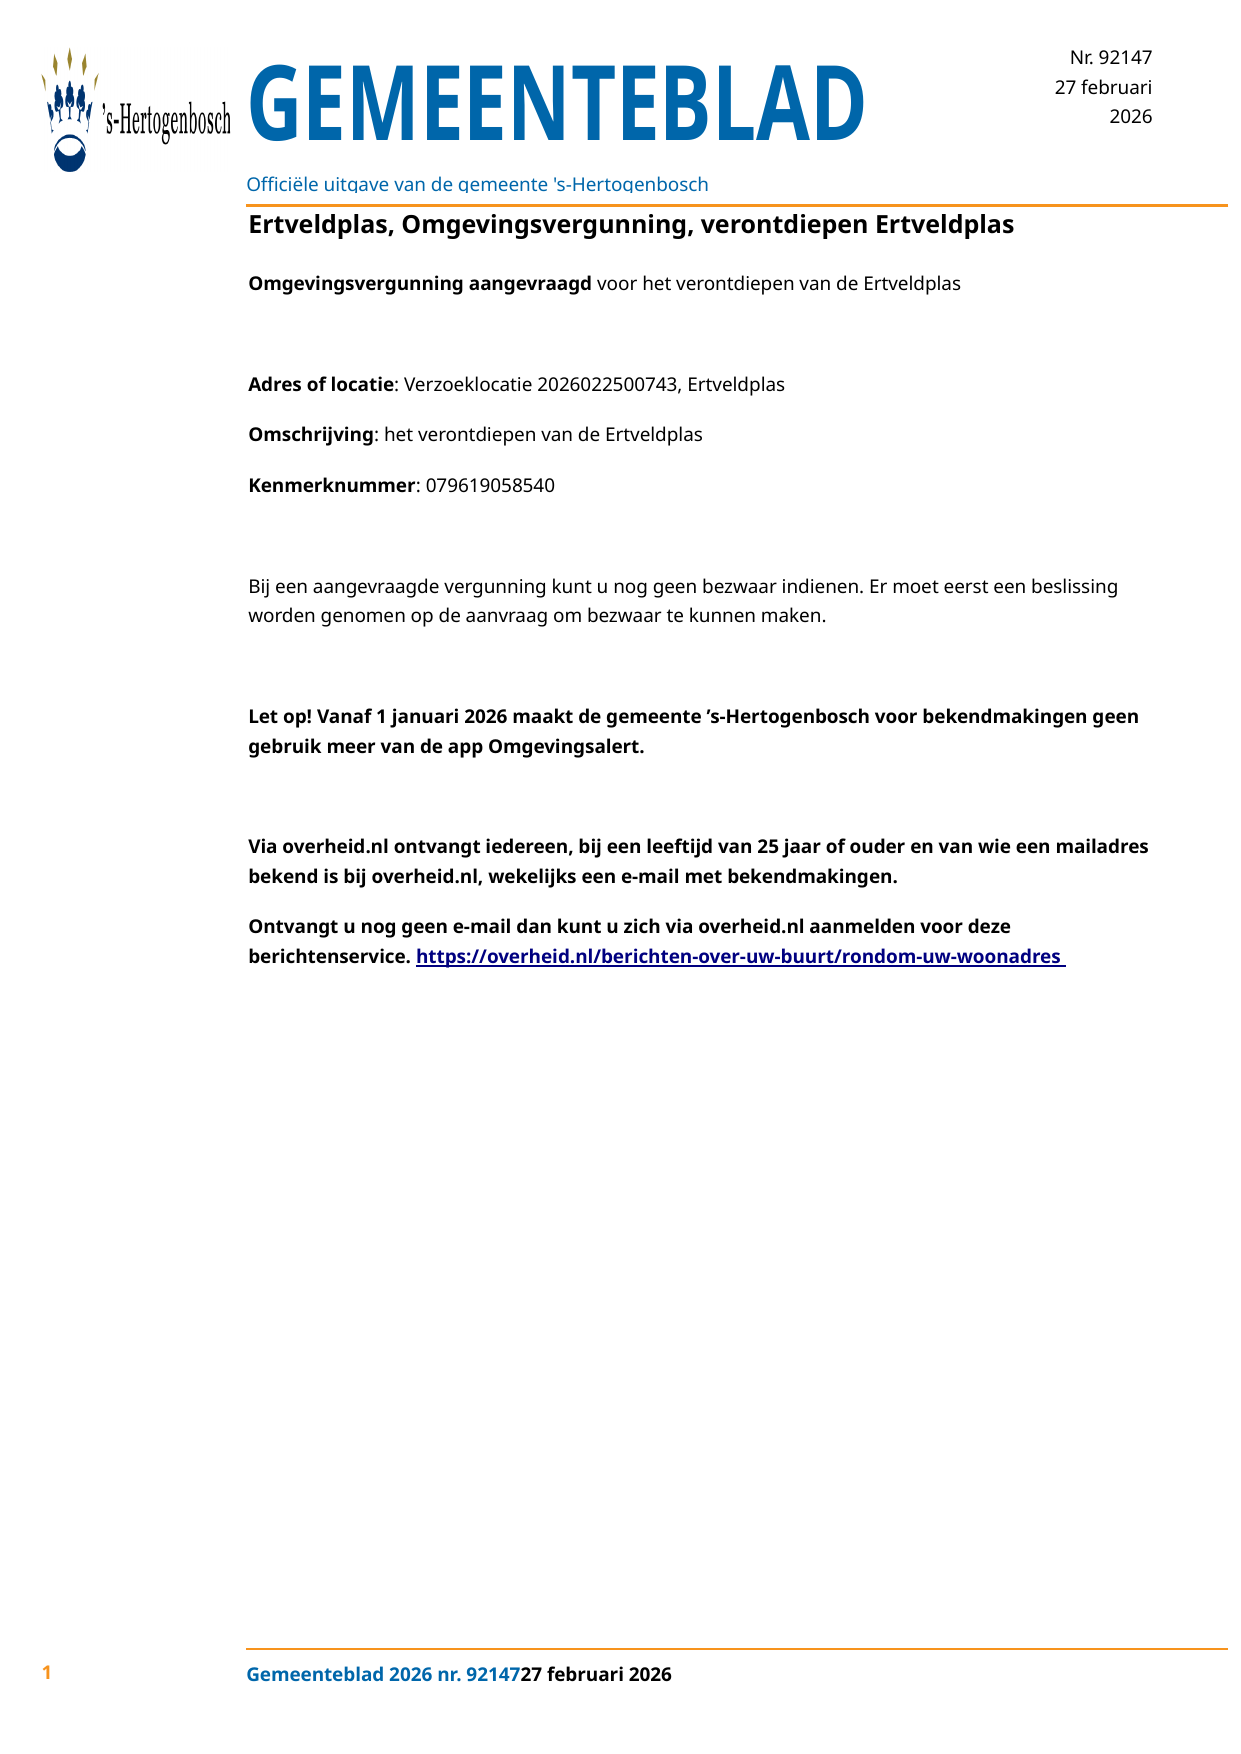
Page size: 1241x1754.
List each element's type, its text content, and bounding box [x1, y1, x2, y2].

text Bij een aangevraagde vergunning kunt u nog geen bezwaar indienen. Er moet eerst een beslissing worden genomen op de aanvraag om bezwaar te kunnen maken. [248, 573, 1152, 628]
text Ertveldplas, Omgevingsvergunning, verontdiepen Ertveldplas [248, 207, 1152, 241]
text Let op! Vanaf 1 januari 2026 maakt de gemeente ’s-Hertogenbosch voor bekendmakingen geen gebruik meer van de app Omgevingsalert. [248, 703, 1152, 758]
text Ontvangt u nog geen e-mail dan kunt u zich via overheid.nl aanmelden voor deze berichtenservice. https://overheid.nl/berichten-over-uw-buurt/rondom-uw-woonadres [248, 914, 1152, 969]
text Adres of locatie: Verzoeklocatie 2026022500743, Ertveldplas [248, 371, 1152, 397]
text Omgevingsvergunning aangevraagd voor het verontdiepen van de Ertveldplas [248, 270, 1152, 296]
text Omschrijving: het verontdiepen van de Ertveldplas [248, 422, 1152, 447]
text Via overheid.nl ontvangt iedereen, bij een leeftijd van 25 jaar of ouder en van wie een mailadres bekend is bij overheid.nl, wekelijks een e-mail met bekendmakingen. [248, 834, 1152, 889]
text Kenmerknummer: 079619058540 [248, 472, 1152, 498]
picture [41, 47, 231, 172]
